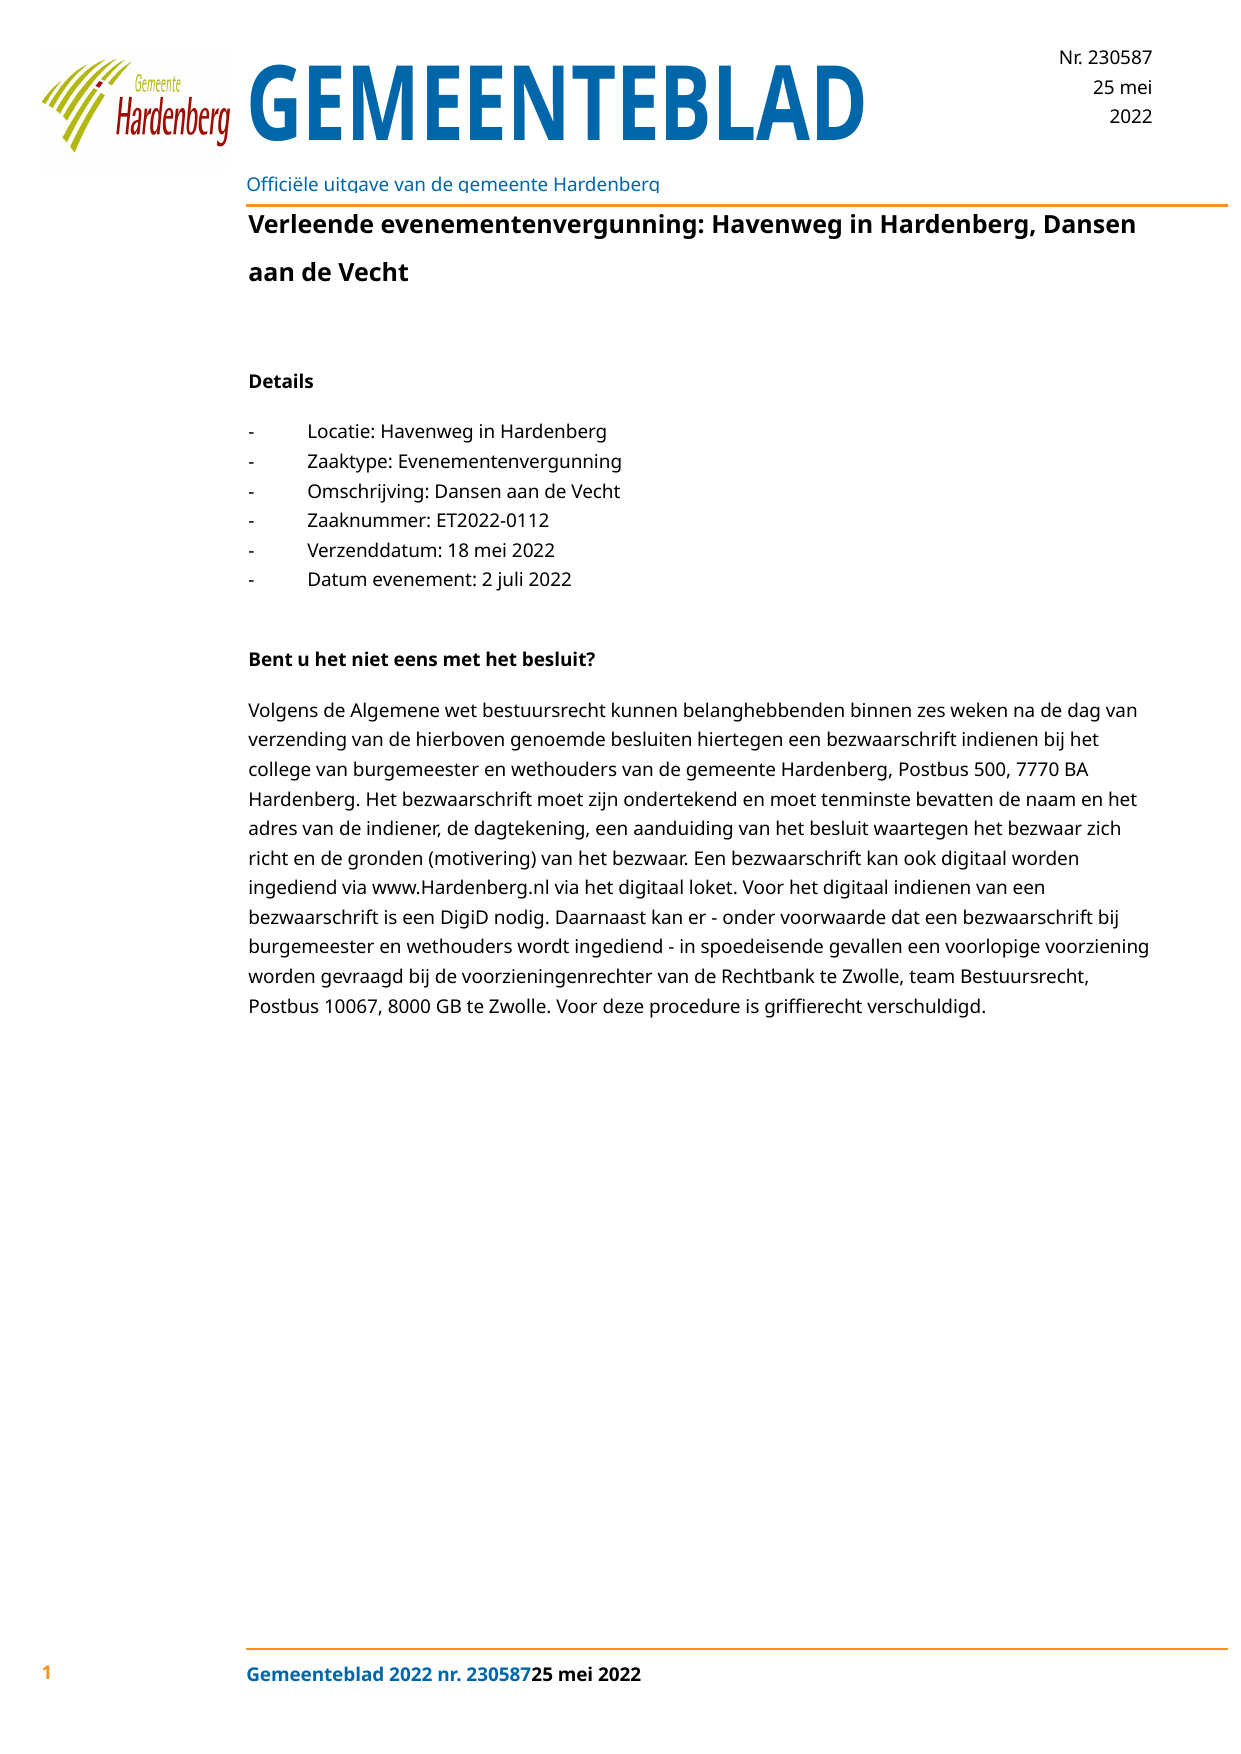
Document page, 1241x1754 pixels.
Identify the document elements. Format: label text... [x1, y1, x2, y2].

picture [41, 47, 231, 172]
list Zaaktype: Evenementenvergunning [248, 448, 1152, 474]
list Locatie: Havenweg in Hardenberg [248, 419, 1152, 444]
text Volgens de Algemene wet bestuursrecht kunnen belanghebbenden binnen zes weken na de dag van verzending van de hierboven genoemde besluiten hiertegen een bezwaarschrift indienen bij het college van burgemeester en wethouders van de gemeente Hardenberg, Postbus 500, 7770 BA Hardenberg. Het bezwaarschrift moet zijn ondertekend en moet tenminste bevatten de naam en het adres van de indiener, de dagtekening, een aanduiding van het besluit waartegen het bezwaar zich richt en de gronden (motivering) van het bezwaar. Een bezwaarschrift kan ook digitaal worden ingediend via www.Hardenberg.nl via het digitaal loket. Voor het digitaal indienen van een bezwaarschrift is een DigiD nodig. Daarnaast kan er - onder voorwaarde dat een bezwaarschrift bij burgemeester en wethouders wordt ingediend - in spoedeisende gevallen een voorlopige voorziening worden gevraagd bij de voorzieningenrechter van de Rechtbank te Zwolle, team Bestuursrecht, Postbus 10067, 8000 GB te Zwolle. Voor deze procedure is griffierecht verschuldigd. [248, 697, 1152, 1019]
text Verleende evenementenvergunning: Havenweg in Hardenberg, Dansen aan de Vecht [248, 207, 1152, 288]
text Bent u het niet eens met het besluit? [248, 647, 1152, 672]
list Datum evenement: 2 juli 2022 [248, 567, 1152, 592]
list Verzenddatum: 18 mei 2022 [248, 537, 1152, 563]
list Omschrijving: Dansen aan de Vecht [248, 478, 1152, 504]
text Details [248, 368, 1152, 394]
list Zaaknummer: ET2022-0112 [248, 507, 1152, 533]
